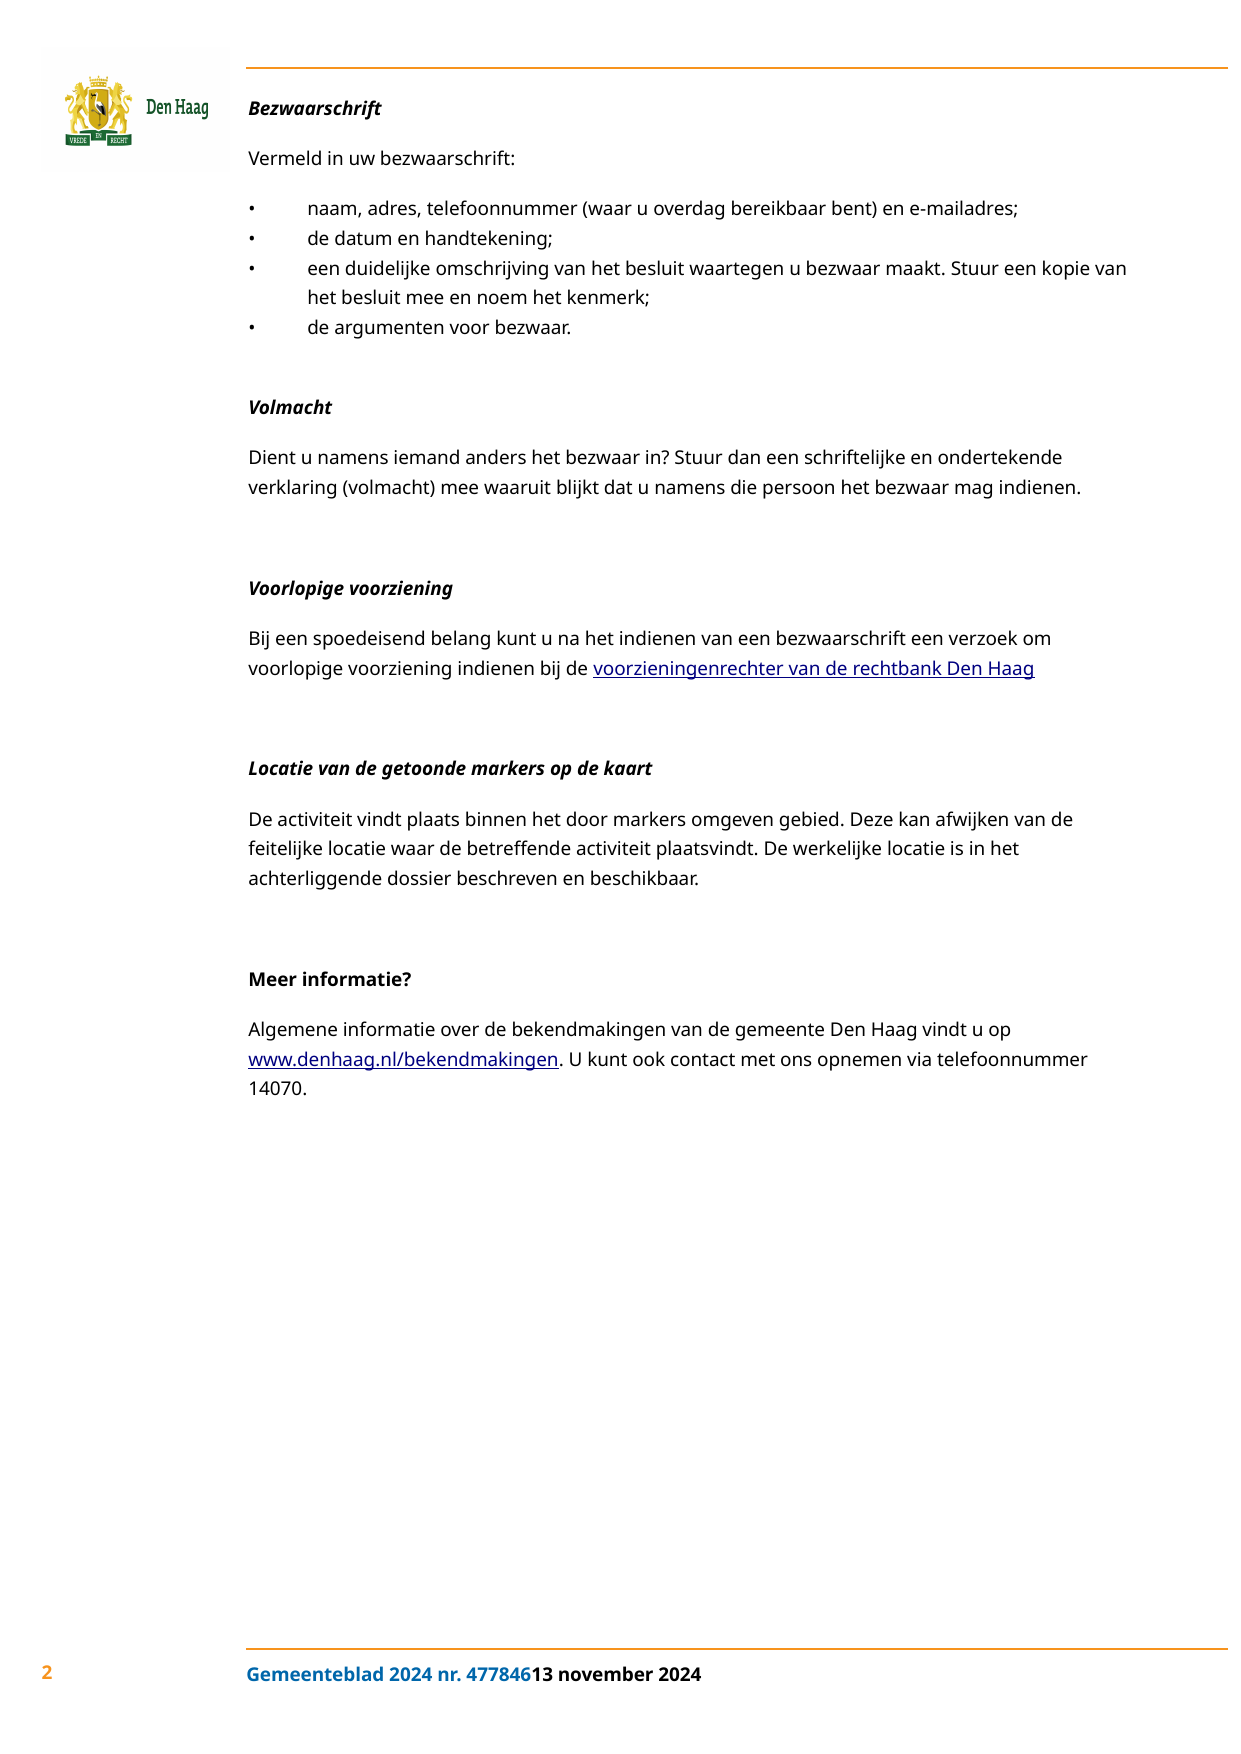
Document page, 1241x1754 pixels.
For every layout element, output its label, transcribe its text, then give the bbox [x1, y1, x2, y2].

text Algemene informatie over de bekendmakingen van de gemeente Den Haag vindt u op www.denhaag.nl/bekendmakingen. U kunt ook contact met ons opnemen via telefoonnummer 14070. [248, 1016, 1152, 1101]
text De activiteit vindt plaats binnen het door markers omgeven gebied. Deze kan afwijken van de feitelijke locatie waar de betreffende activiteit plaatsvindt. De werkelijke locatie is in het achterliggende dossier beschreven en beschikbaar. [248, 806, 1152, 891]
text Vermeld in uw bezwaarschrift: [248, 145, 1152, 171]
text Meer informatie? [248, 966, 1152, 992]
list de datum en handtekening; [248, 225, 1152, 251]
text Bij een spoedeisend belang kunt u na het indienen van een bezwaarschrift een verzoek om voorlopige voorziening indienen bij de voorzieningenrechter van de rechtbank Den Haag [248, 625, 1152, 681]
list een duidelijke omschrijving van het besluit waartegen u bezwaar maakt. Stuur een kopie van het besluit mee en noem het kenmerk; [248, 255, 1152, 310]
picture [41, 47, 231, 172]
list naam, adres, telefoonnummer (waar u overdag bereikbaar bent) en e-mailadres; [248, 196, 1152, 221]
list de argumenten voor bezwaar. [248, 314, 1152, 340]
text Volmacht [248, 394, 1152, 420]
text Locatie van de getoonde markers op de kaart [248, 756, 1152, 781]
text Dient u namens iemand anders het bezwaar in? Stuur dan een schriftelijke en ondertekende verklaring (volmacht) mee waaruit blijkt dat u namens die persoon het bezwaar mag indienen. [248, 444, 1152, 500]
text Voorlopige voorziening [248, 575, 1152, 601]
text Bezwaarschrift [248, 95, 1152, 121]
